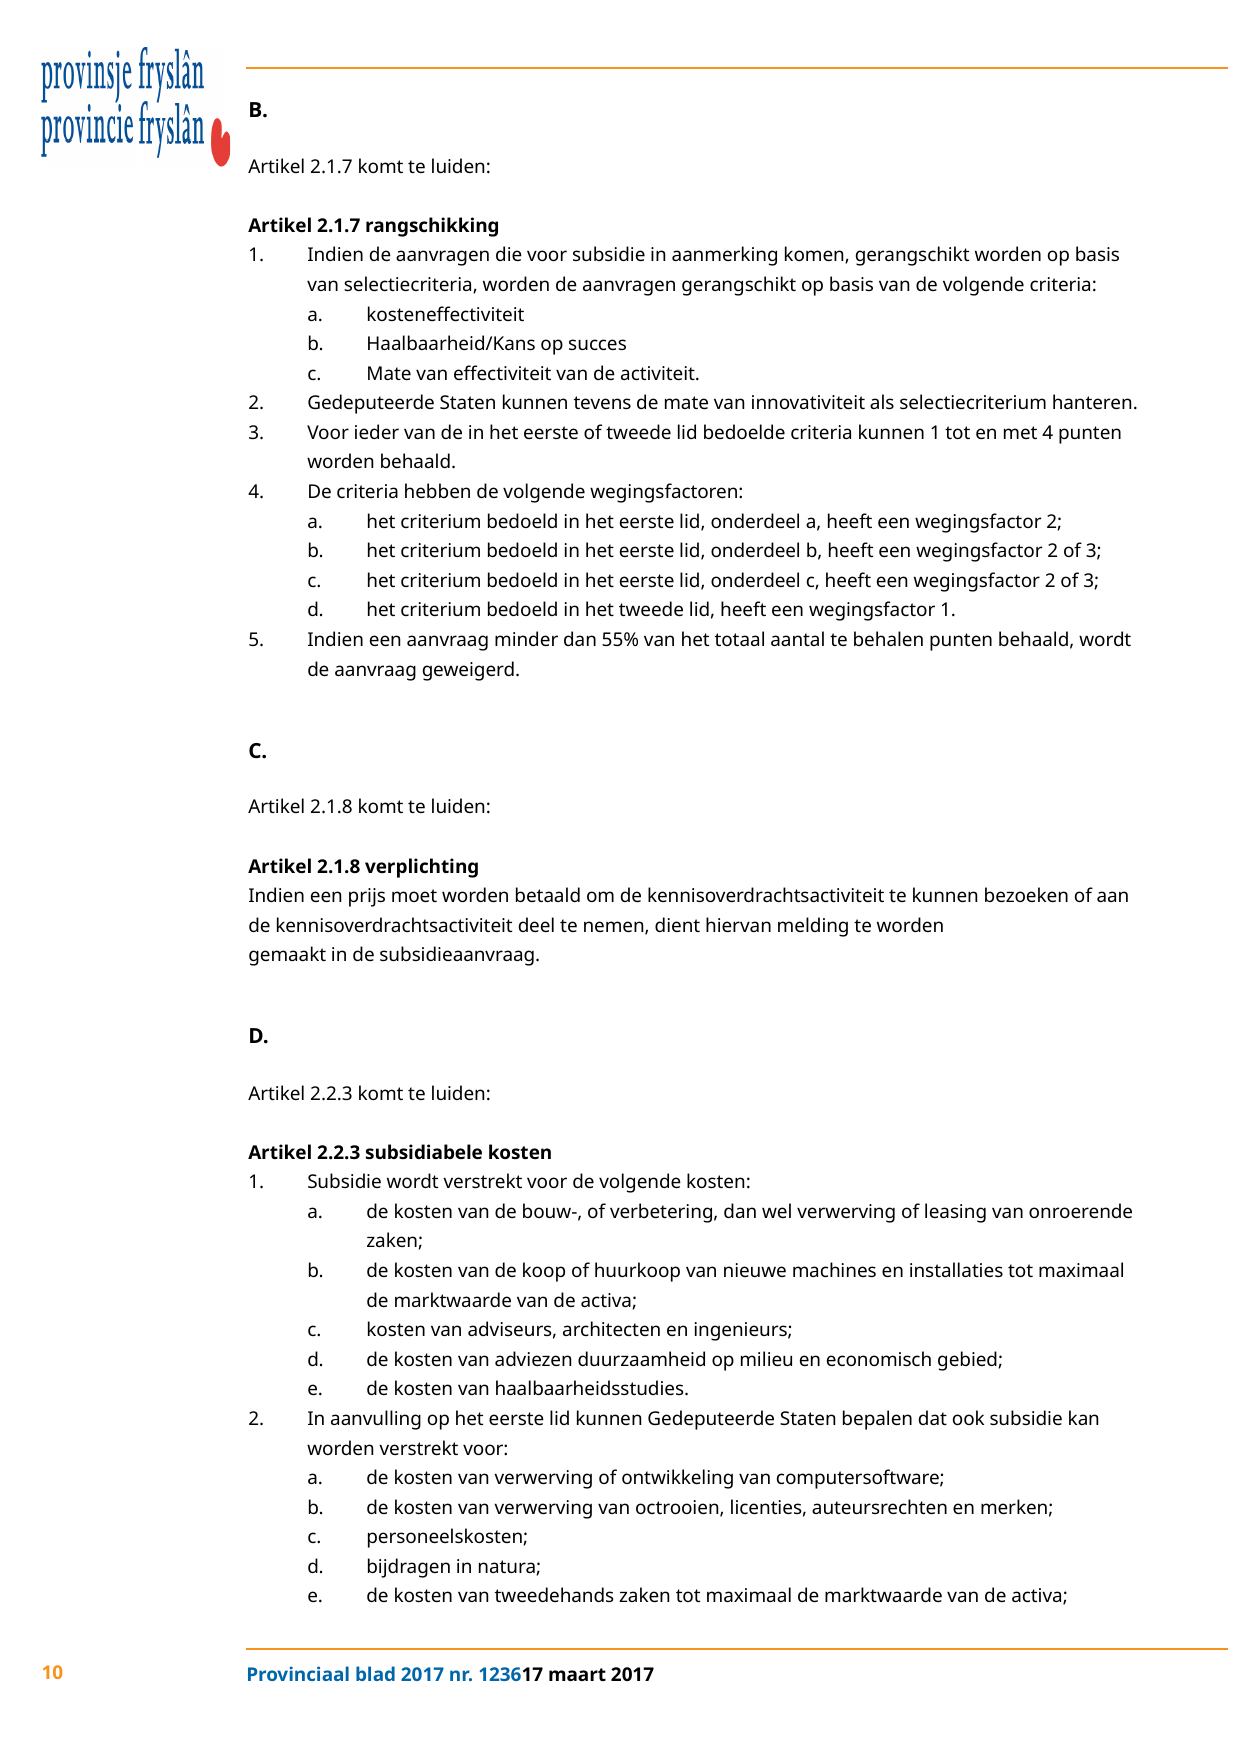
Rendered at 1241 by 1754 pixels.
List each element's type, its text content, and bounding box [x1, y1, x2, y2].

list personeelskosten; [307, 1523, 1152, 1549]
picture [41, 47, 231, 172]
list De criteria hebben de volgende wegingsfactoren: [248, 478, 1152, 504]
text Artikel 2.1.7 rangschikking [248, 212, 1152, 238]
text Artikel 2.2.3 komt te luiden: [248, 1080, 1152, 1105]
list het criterium bedoeld in het tweede lid, heeft een wegingsfactor 1. [307, 597, 1152, 622]
text B. [248, 95, 1152, 123]
text Artikel 2.1.7 komt te luiden: [248, 153, 1152, 178]
list het criterium bedoeld in het eerste lid, onderdeel c, heeft een wegingsfactor 2 of 3; [307, 567, 1152, 593]
list kosteneffectiviteit [307, 301, 1152, 326]
list Gedeputeerde Staten kunnen tevens de mate van innovativiteit als selectiecriterium hanteren. [248, 389, 1152, 415]
list Voor ieder van de in het eerste of tweede lid bedoelde criteria kunnen 1 tot en met 4 punten worden behaald. [248, 419, 1152, 474]
text gemaakt in de subsidieaanvraag. [248, 942, 1152, 967]
list het criterium bedoeld in het eerste lid, onderdeel a, heeft een wegingsfactor 2; [307, 508, 1152, 533]
text C. [248, 736, 1152, 764]
list de kosten van verwerving of ontwikkeling van computersoftware; [307, 1464, 1152, 1490]
list kosten van adviseurs, architecten en ingenieurs; [307, 1316, 1152, 1342]
list de kosten van haalbaarheidsstudies. [307, 1376, 1152, 1401]
list de kosten van verwerving van octrooien, licenties, auteursrechten en merken; [307, 1494, 1152, 1519]
list bijdragen in natura; [307, 1553, 1152, 1579]
list de kosten van tweedehands zaken tot maximaal de marktwaarde van de activa; [307, 1583, 1152, 1608]
list Mate van effectiviteit van de activiteit. [307, 360, 1152, 386]
text D. [248, 1022, 1152, 1050]
list de kosten van de koop of huurkoop van nieuwe machines en installaties tot maximaal de marktwaarde van de activa; [307, 1257, 1152, 1312]
list In aanvulling op het eerste lid kunnen Gedeputeerde Staten bepalen dat ook subsidie kan worden verstrekt voor: [248, 1405, 1152, 1460]
list Indien een aanvraag minder dan 55% van het totaal aantal te behalen punten behaald, wordt de aanvraag geweigerd. [248, 626, 1152, 681]
list de kosten van de bouw-, of verbetering, dan wel verwerving of leasing van onroerende zaken; [307, 1198, 1152, 1253]
text Artikel 2.1.8 verplichting [248, 853, 1152, 879]
list Subsidie wordt verstrekt voor de volgende kosten: [248, 1168, 1152, 1194]
list de kosten van adviezen duurzaamheid op milieu en economisch gebied; [307, 1346, 1152, 1372]
list Indien de aanvragen die voor subsidie in aanmerking komen, gerangschikt worden op basis van selectiecriteria, worden de aanvragen gerangschikt op basis van de volgende criteria: [248, 242, 1152, 297]
list het criterium bedoeld in het eerste lid, onderdeel b, heeft een wegingsfactor 2 of 3; [307, 537, 1152, 563]
text Indien een prijs moet worden betaald om de kennisoverdrachtsactiviteit te kunnen bezoeken of aan de kennisoverdrachtsactiviteit deel te nemen, dient hiervan melding te worden [248, 882, 1152, 938]
text Artikel 2.1.8 komt te luiden: [248, 794, 1152, 819]
list Haalbaarheid/Kans op succes [307, 330, 1152, 356]
text Artikel 2.2.3 subsidiabele kosten [248, 1139, 1152, 1164]
